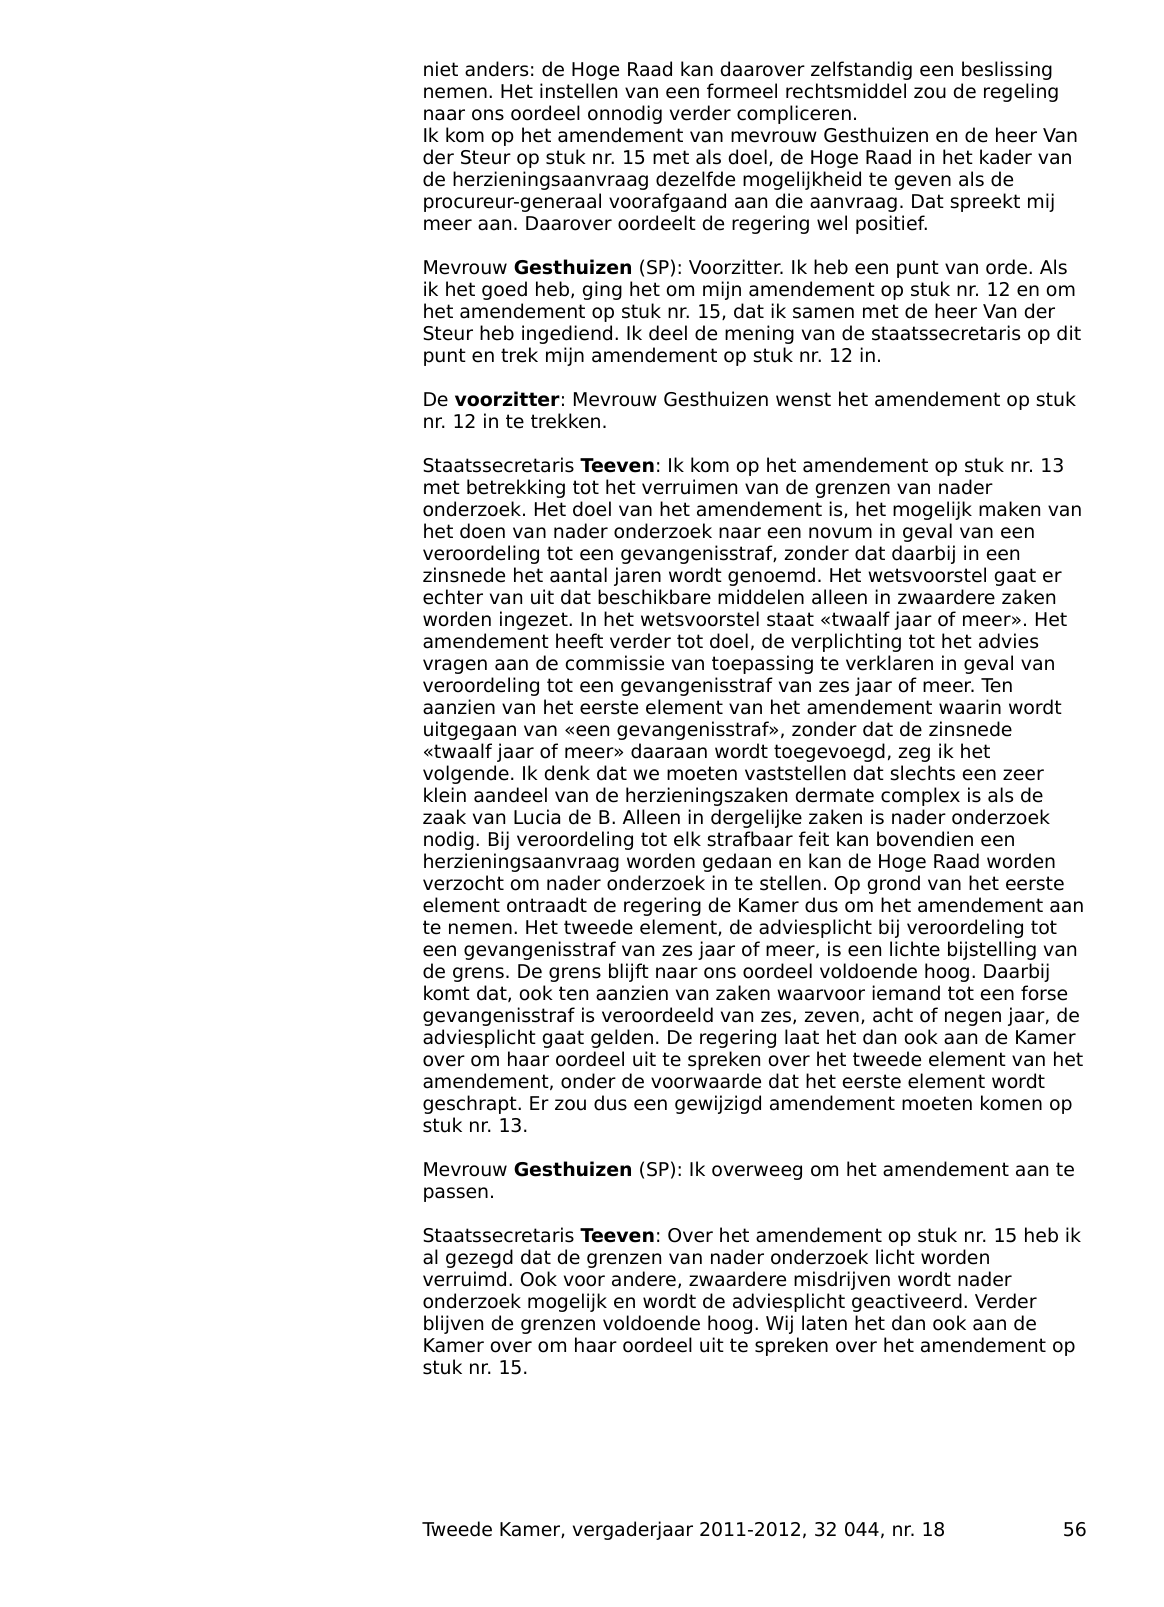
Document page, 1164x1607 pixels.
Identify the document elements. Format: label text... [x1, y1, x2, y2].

text Staatssecretaris Teeven: Ik kom op het amendement op stuk nr. 13 met betrekking tot het verruimen van de grenzen van nader onderzoek. Het doel van het amendement is, het mogelijk maken van het doen van nader onderzoek naar een novum in geval van een veroordeling tot een gevangenisstraf, zonder dat daarbij in een zinsnede het aantal jaren wordt genoemd. Het wetsvoorstel gaat er echter van uit dat beschikbare middelen alleen in zwaardere zaken worden ingezet. In het wetsvoorstel staat «twaalf jaar of meer». Het amendement heeft verder tot doel, de verplichting tot het advies vragen aan de commissie van toepassing te verklaren in geval van veroordeling tot een gevangenisstraf van zes jaar of meer. Ten aanzien van het eerste element van het amendement waarin wordt uitgegaan van «een gevangenisstraf», zonder dat de zinsnede «twaalf jaar of meer» daaraan wordt toegevoegd, zeg ik het volgende. Ik denk dat we moeten vaststellen dat slechts een zeer klein aandeel van de herzieningszaken dermate complex is als de zaak van Lucia de B. Alleen in dergelijke zaken is nader onderzoek nodig. Bij veroordeling tot elk strafbaar feit kan bovendien een herzieningsaanvraag worden gedaan en kan de Hoge Raad worden verzocht om nader onderzoek in te stellen. Op grond van het eerste element ontraadt de regering de Kamer dus om het amendement aan te nemen. Het tweede element, de adviesplicht bij veroordeling tot een gevangenisstraf van zes jaar of meer, is een lichte bijstelling van de grens. De grens blijft naar ons oordeel voldoende hoog. Daarbij komt dat, ook ten aanzien van zaken waarvoor iemand tot een forse gevangenisstraf is veroordeeld van zes, zeven, acht of negen jaar, de adviesplicht gaat gelden. De regering laat het dan ook aan de Kamer over om haar oordeel uit te spreken over het tweede element van het amendement, onder de voorwaarde dat het eerste element wordt geschrapt. Er zou dus een gewijzigd amendement moeten komen op stuk nr. 13. [422, 455, 1087, 1137]
text Ik kom op het amendement van mevrouw Gesthuizen en de heer Van der Steur op stuk nr. 15 met als doel, de Hoge Raad in het kader van de herzieningsaanvraag dezelfde mogelijkheid te geven als de procureur-generaal voorafgaand aan die aanvraag. Dat spreekt mij meer aan. Daarover oordeelt de regering wel positief. [422, 125, 1087, 235]
text Staatssecretaris Teeven: Over het amendement op stuk nr. 15 heb ik al gezegd dat de grenzen van nader onderzoek licht worden verruimd. Ook voor andere, zwaardere misdrijven wordt nader onderzoek mogelijk en wordt de adviesplicht geactiveerd. Verder blijven de grenzen voldoende hoog. Wij laten het dan ook aan de Kamer over om haar oordeel uit te spreken over het amendement op stuk nr. 15. [422, 1225, 1087, 1379]
text Mevrouw Gesthuizen (SP): Ik overweeg om het amendement aan te passen. [422, 1159, 1087, 1203]
text De voorzitter: Mevrouw Gesthuizen wenst het amendement op stuk nr. 12 in te trekken. [422, 389, 1087, 433]
text niet anders: de Hoge Raad kan daarover zelfstandig een beslissing nemen. Het instellen van een formeel rechtsmiddel zou de regeling naar ons oordeel onnodig verder compliceren. [422, 59, 1087, 125]
text Mevrouw Gesthuizen (SP): Voorzitter. Ik heb een punt van orde. Als ik het goed heb, ging het om mijn amendement op stuk nr. 12 en om het amendement op stuk nr. 15, dat ik samen met de heer Van der Steur heb ingediend. Ik deel de mening van de staatssecretaris op dit punt en trek mijn amendement op stuk nr. 12 in. [422, 257, 1087, 367]
